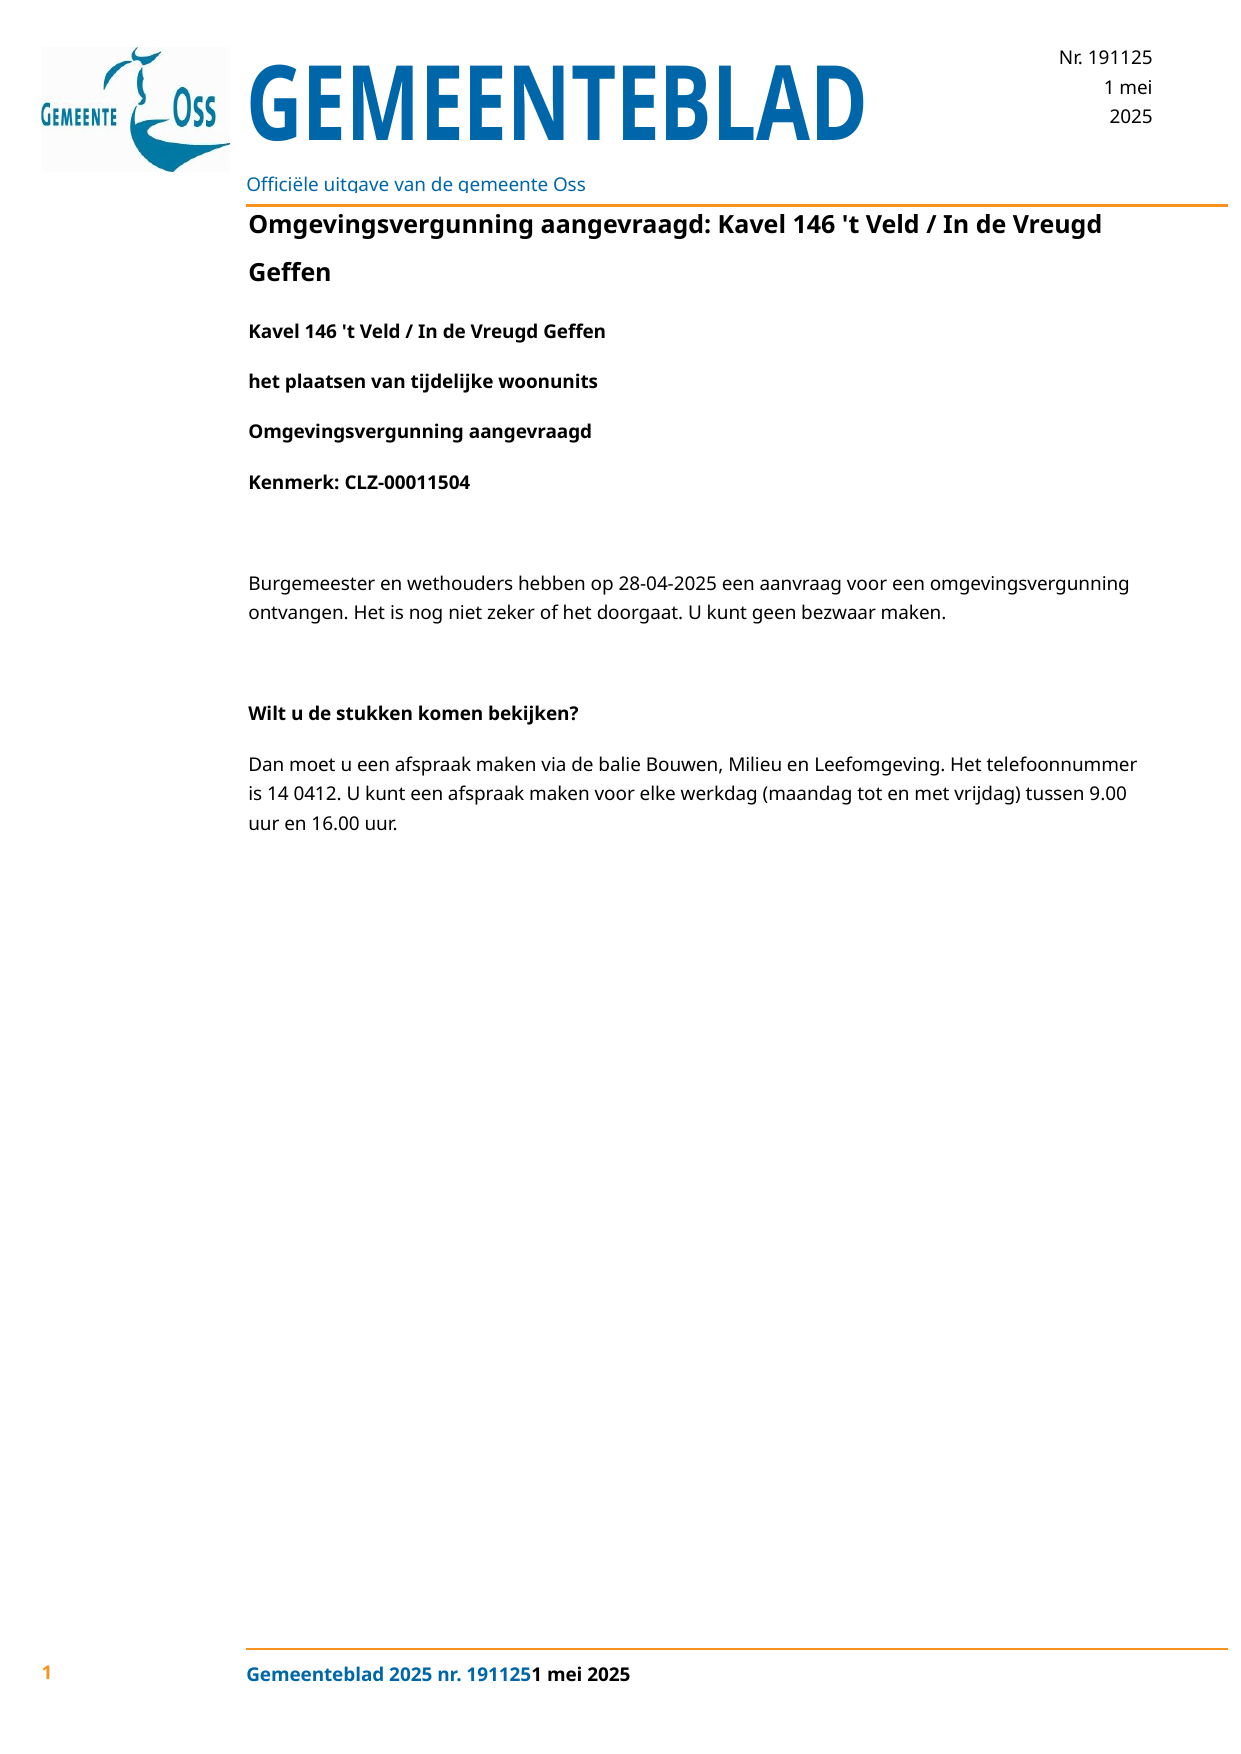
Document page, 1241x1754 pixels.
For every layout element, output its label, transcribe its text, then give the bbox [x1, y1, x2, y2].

text Burgemeester en wethouders hebben op 28-04-2025 een aanvraag voor een omgevingsvergunning ontvangen. Het is nog niet zeker of het doorgaat. U kunt geen bezwaar maken. [248, 570, 1152, 625]
text Omgevingsvergunning aangevraagd [248, 419, 1152, 444]
text Omgevingsvergunning aangevraagd: Kavel 146 't Veld / In de Vreugd Geffen [248, 207, 1152, 288]
text Kenmerk: CLZ-00011504 [248, 469, 1152, 495]
text Kavel 146 't Veld / In de Vreugd Geffen [248, 318, 1152, 344]
text Dan moet u een afspraak maken via de balie Bouwen, Milieu en Leefomgeving. Het telefoonnummer is 14 0412. U kunt een afspraak maken voor elke werkdag (maandag tot en met vrijdag) tussen 9.00 uur en 16.00 uur. [248, 751, 1152, 836]
picture [41, 47, 231, 172]
text het plaatsen van tijdelijke woonunits [248, 368, 1152, 394]
text Wilt u de stukken komen bekijken? [248, 700, 1152, 726]
